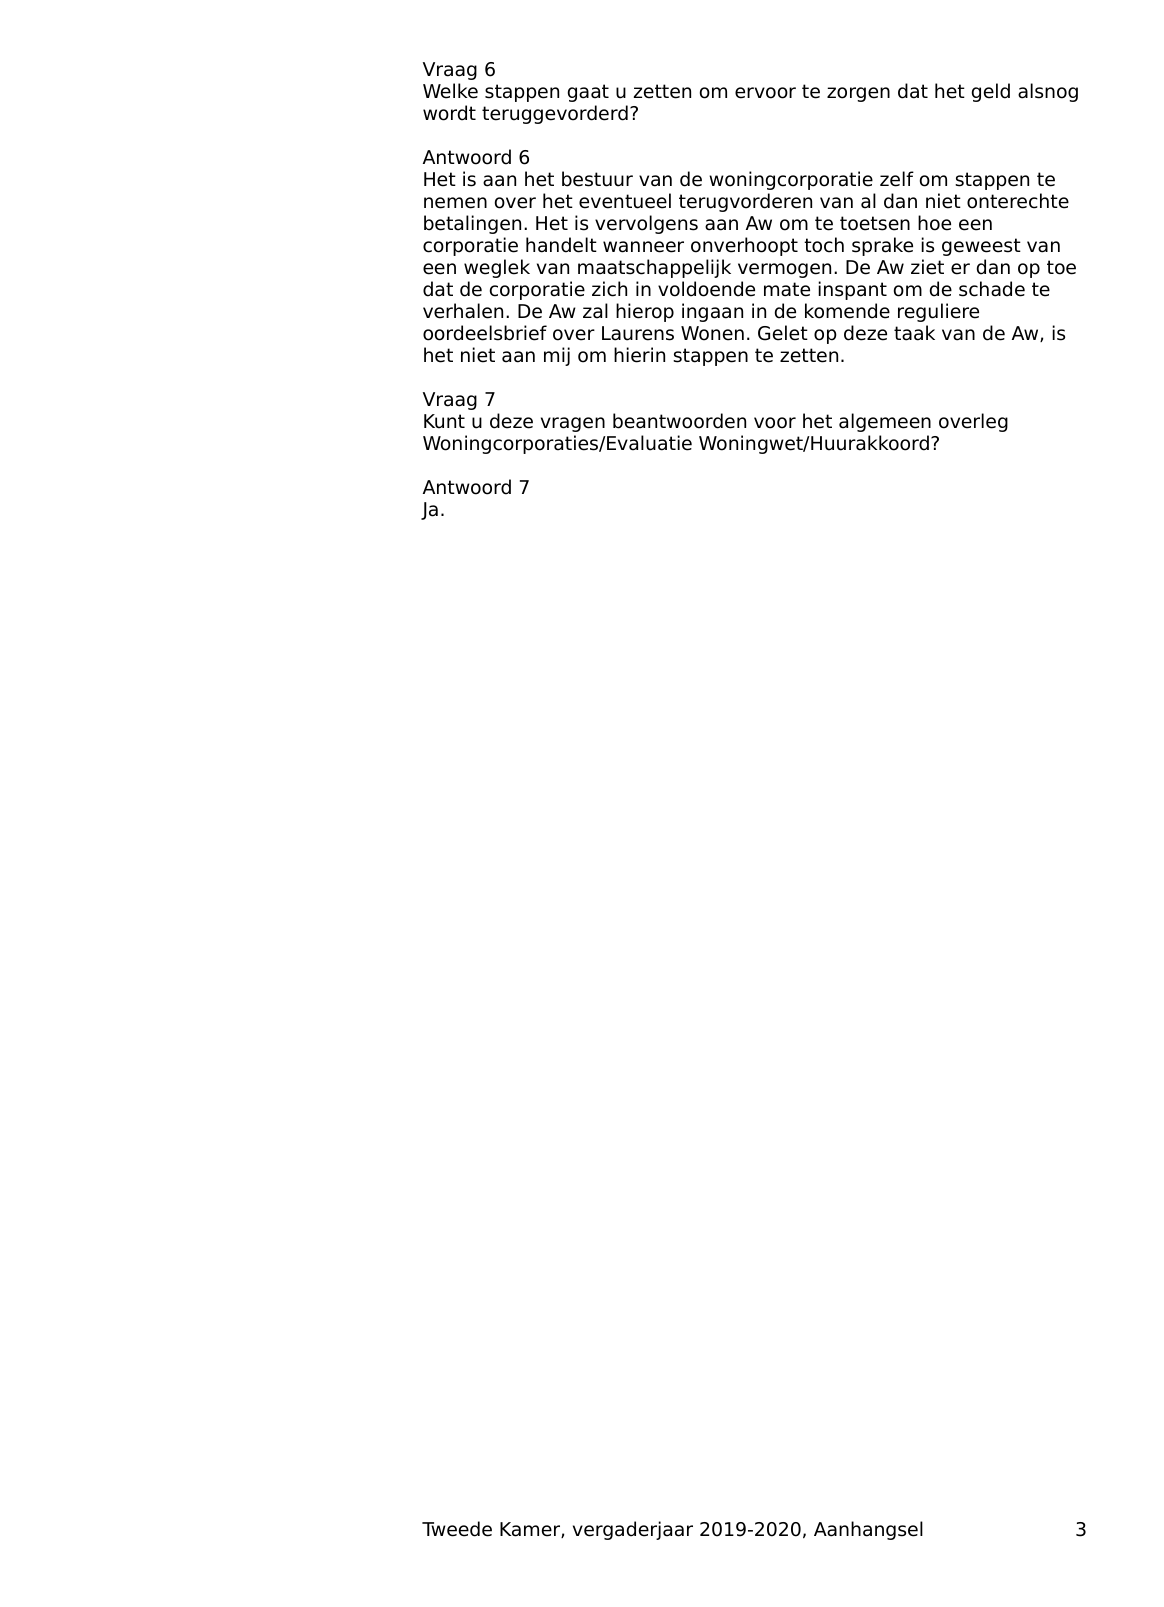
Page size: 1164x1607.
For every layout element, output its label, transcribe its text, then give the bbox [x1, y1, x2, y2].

text Ja. [422, 499, 1087, 521]
text Kunt u deze vragen beantwoorden voor het algemeen overleg Woningcorporaties/Evaluatie Woningwet/Huurakkoord? [422, 411, 1087, 455]
text Vraag 6 [422, 59, 1087, 81]
text Welke stappen gaat u zetten om ervoor te zorgen dat het geld alsnog wordt teruggevorderd? [422, 81, 1087, 125]
text Het is aan het bestuur van de woningcorporatie zelf om stappen te nemen over het eventueel terugvorderen van al dan niet onterechte betalingen. Het is vervolgens aan Aw om te toetsen hoe een corporatie handelt wanneer onverhoopt toch sprake is geweest van een weglek van maatschappelijk vermogen. De Aw ziet er dan op toe dat de corporatie zich in voldoende mate inspant om de schade te verhalen. De Aw zal hierop ingaan in de komende reguliere oordeelsbrief over Laurens Wonen. Gelet op deze taak van de Aw, is het niet aan mij om hierin stappen te zetten. [422, 169, 1087, 367]
text Antwoord 6 [422, 147, 1087, 169]
text Antwoord 7 [422, 477, 1087, 499]
text Vraag 7 [422, 389, 1087, 411]
